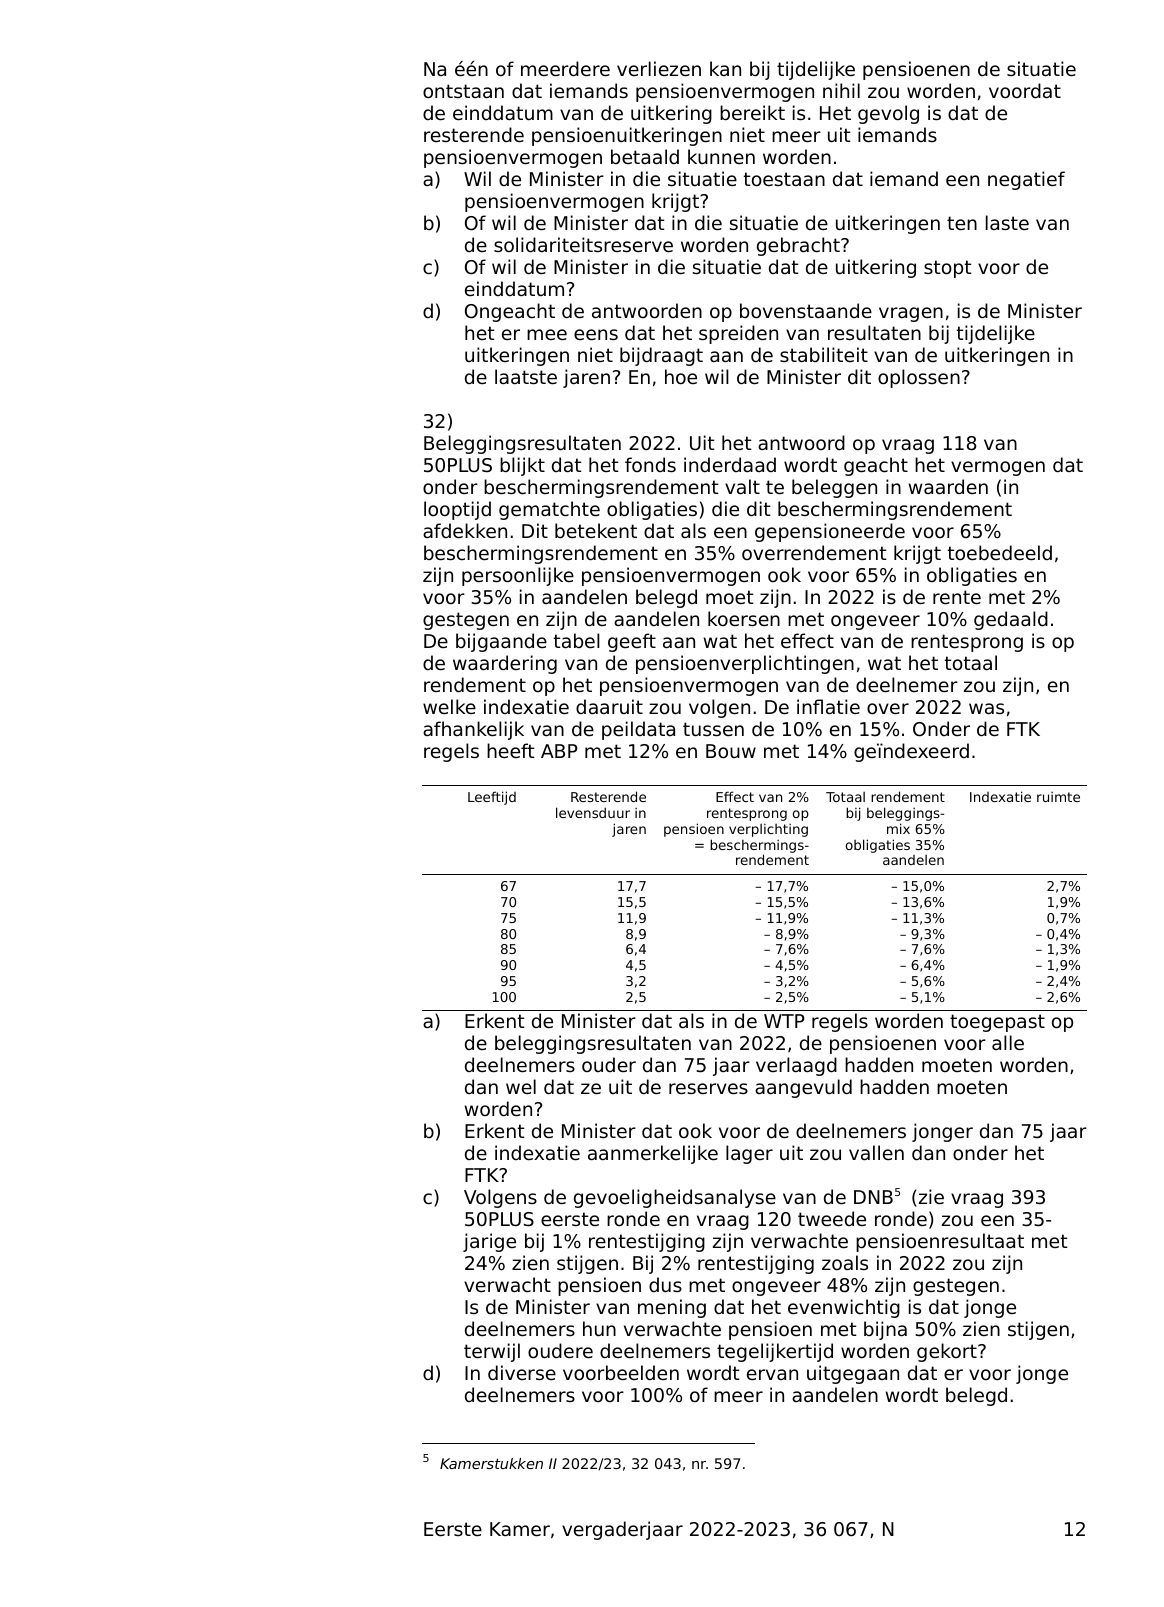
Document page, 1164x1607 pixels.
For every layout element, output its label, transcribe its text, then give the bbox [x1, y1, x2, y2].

table_header Leeftijd [422, 786, 517, 873]
text d) In diverse voorbeelden wordt ervan uitgegaan dat er voor jonge deelnemers voor 100% of meer in aandelen wordt belegd. [422, 1362, 1087, 1406]
table_cell 4,5 [517, 958, 652, 974]
table_cell – 1,9% [951, 958, 1087, 974]
table_cell – 17,7% [653, 875, 815, 895]
table_cell – 2,4% [951, 974, 1087, 989]
table_header Resterende levensduur in jaren [517, 786, 652, 873]
table_cell 2,7% [951, 875, 1087, 895]
table_cell – 6,4% [815, 958, 951, 974]
table_cell – 5,6% [815, 974, 951, 989]
table_cell 90 [422, 958, 517, 974]
table_cell 70 [422, 895, 517, 911]
table_cell – 3,2% [653, 974, 815, 989]
table_cell – 5,1% [815, 989, 951, 1010]
table_cell 11,9 [517, 911, 652, 926]
table_header Effect van 2% rentesprong op pensioen verplichting = beschermings-rendement [653, 786, 815, 873]
text Is de Minister van mening dat het evenwichtig is dat jonge deelnemers hun verwachte pensioen met bijna 50% zien stijgen, terwijl oudere deelnemers tegelijkertijd worden gekort? [464, 1297, 1087, 1362]
table_cell 2,5 [517, 989, 652, 1010]
table_cell – 2,5% [653, 989, 815, 1010]
text d) Ongeacht de antwoorden op bovenstaande vragen, is de Minister het er mee eens dat het spreiden van resultaten bij tijdelijke uitkeringen niet bijdraagt aan de stabiliteit van de uitkeringen in de laatste jaren? En, hoe wil de Minister dit oplossen? [422, 301, 1087, 389]
table_cell – 11,9% [653, 911, 815, 926]
table_cell – 2,6% [951, 989, 1087, 1010]
table_cell 8,9 [517, 926, 652, 942]
text b) Erkent de Minister dat ook voor de deelnemers jonger dan 75 jaar de indexatie aanmerkelijke lager uit zou vallen dan onder het FTK? [422, 1121, 1087, 1187]
table_cell 0,7% [951, 911, 1087, 926]
text c) Of wil de Minister in die situatie dat de uitkering stopt voor de einddatum? [422, 257, 1087, 301]
text a) Erkent de Minister dat als in de WTP regels worden toegepast op de beleggingsresultaten van 2022, de pensioenen voor alle deelnemers ouder dan 75 jaar verlaagd hadden moeten worden, dan wel dat ze uit de reserves aangevuld hadden moeten worden? [422, 1011, 1087, 1121]
table_cell 85 [422, 942, 517, 958]
table_cell – 8,9% [653, 926, 815, 942]
text Kamerstukken II 2022/23, 32 043, nr. 597. [422, 1452, 1087, 1474]
text b) Of wil de Minister dat in die situatie de uitkeringen ten laste van de solidariteitsreserve worden gebracht? [422, 213, 1087, 257]
table_cell 100 [422, 989, 517, 1010]
table_cell 67 [422, 875, 517, 895]
table_header Indexatie ruimte [951, 786, 1087, 873]
table_cell – 9,3% [815, 926, 951, 942]
table_cell – 1,3% [951, 942, 1087, 958]
text a) Wil de Minister in die situatie toestaan dat iemand een negatief pensioenvermogen krijgt? [422, 169, 1087, 213]
text 32) [422, 411, 1087, 433]
text Beleggingsresultaten 2022. Uit het antwoord op vraag 118 van 50PLUS blijkt dat het fonds inderdaad wordt geacht het vermogen dat onder beschermingsrendement valt te beleggen in waarden (in looptijd gematchte obligaties) die dit beschermingsrendement afdekken. Dit betekent dat als een gepensioneerde voor 65% beschermingsrendement en 35% overrendement krijgt toebedeeld, zijn persoonlijke pensioenvermogen ook voor 65% in obligaties en voor 35% in aandelen belegd moet zijn. In 2022 is de rente met 2% gestegen en zijn de aandelen koersen met ongeveer 10% gedaald. De bijgaande tabel geeft aan wat het effect van de rentesprong is op de waardering van de pensioenverplichtingen, wat het totaal rendement op het pensioenvermogen van de deelnemer zou zijn, en welke indexatie daaruit zou volgen. De inflatie over 2022 was, afhankelijk van de peildata tussen de 10% en 15%. Onder de FTK regels heeft ABP met 12% en Bouw met 14% geïndexeerd. [422, 433, 1087, 763]
table_cell 95 [422, 974, 517, 989]
table_cell – 15,5% [653, 895, 815, 911]
table_cell 6,4 [517, 942, 652, 958]
table_cell 15,5 [517, 895, 652, 911]
table_cell – 7,6% [653, 942, 815, 958]
table_cell – 4,5% [653, 958, 815, 974]
text c) Volgens de gevoeligheidsanalyse van de DNB (zie vraag 393 50PLUS eerste ronde en vraag 120 tweede ronde) zou een 35-jarige bij 1% rentestijging zijn verwachte pensioenresultaat met 24% zien stijgen. Bij 2% rentestijging zoals in 2022 zou zijn verwacht pensioen dus met ongeveer 48% zijn gestegen. [422, 1187, 1087, 1297]
text Na één of meerdere verliezen kan bij tijdelijke pensioenen de situatie ontstaan dat iemands pensioenvermogen nihil zou worden, voordat de einddatum van de uitkering bereikt is. Het gevolg is dat de resterende pensioenuitkeringen niet meer uit iemands pensioenvermogen betaald kunnen worden. [422, 59, 1087, 169]
table_cell – 13,6% [815, 895, 951, 911]
table_cell – 7,6% [815, 942, 951, 958]
table_cell 80 [422, 926, 517, 942]
table_cell – 11,3% [815, 911, 951, 926]
table_header Totaal rendement bij beleggings-mix 65% obligaties 35% aandelen [815, 786, 951, 873]
table_cell – 0,4% [951, 926, 1087, 942]
table_cell 75 [422, 911, 517, 926]
table_cell 1,9% [951, 895, 1087, 911]
table_cell 3,2 [517, 974, 652, 989]
table_cell 17,7 [517, 875, 652, 895]
table_cell – 15,0% [815, 875, 951, 895]
